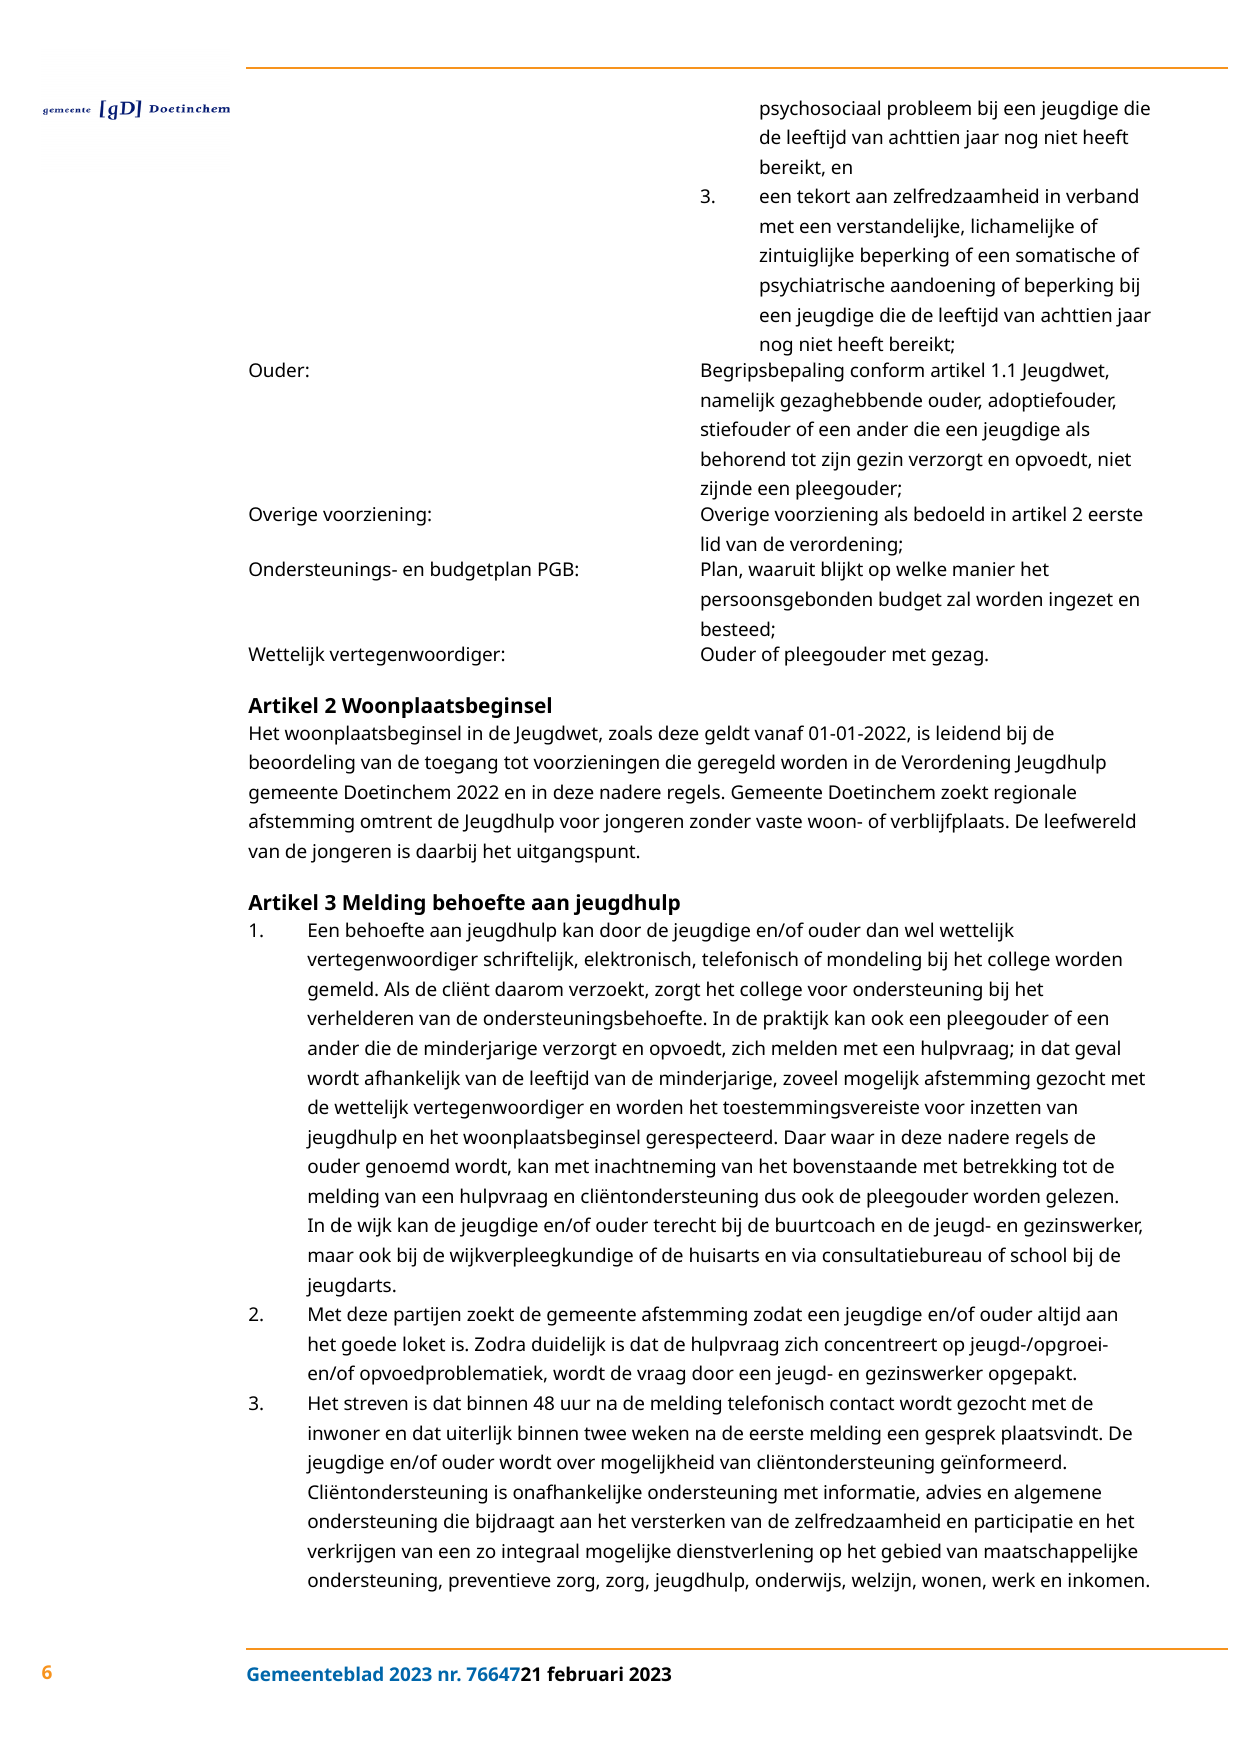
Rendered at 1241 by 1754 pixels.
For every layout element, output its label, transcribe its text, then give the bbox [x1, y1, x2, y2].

table_cell Overige voorziening: [248, 501, 700, 557]
table_cell Ondersteunings- en budgetplan PGB: [248, 557, 700, 641]
table_cell Ouder of pleegouder met gezag. [700, 641, 1152, 667]
text Artikel 3 Melding behoefte aan jeugdhulp [248, 888, 1152, 917]
text Artikel 2 Woonplaatsbeginsel [248, 691, 1152, 720]
list Een behoefte aan jeugdhulp kan door de jeugdige en/of ouder dan wel wettelijk vertegenwoordiger schriftelijk, elektronisch, telefonisch of mondeling bij het college worden gemeld. Als de cliënt daarom verzoekt, zorgt het college voor ondersteuning bij het verhelderen van de ondersteuningsbehoefte. In de praktijk kan ook een pleegouder of een ander die de minderjarige verzorgt en opvoedt, zich melden met een hulpvraag; in dat geval wordt afhankelijk van de leeftijd van de minderjarige, zoveel mogelijk afstemming gezocht met de wettelijk vertegenwoordiger en worden het toestemmingsvereiste voor inzetten van jeugdhulp en het woonplaatsbeginsel gerespecteerd. Daar waar in deze nadere regels de ouder genoemd wordt, kan met inachtneming van het bovenstaande met betrekking tot de melding van een hulpvraag en cliëntondersteuning dus ook de pleegouder worden gelezen. [248, 917, 1152, 1209]
list In de wijk kan de jeugdige en/of ouder terecht bij de buurtcoach en de jeugd- en gezinswerker, maar ook bij de wijkverpleegkundige of de huisarts en via consultatiebureau of school bij de jeugdarts. [248, 1213, 1152, 1298]
table_cell Begripsbepaling conform artikel 1.1 Jeugdwet, namelijk gezaghebbende ouder, adoptiefouder, stiefouder of een ander die een jeugdige als behorend tot zijn gezin verzorgt en opvoedt, niet zijnde een pleegouder; [700, 357, 1152, 501]
list Met deze partijen zoekt de gemeente afstemming zodat een jeugdige en/of ouder altijd aan het goede loket is. Zodra duidelijk is dat de hulpvraag zich concentreert op jeugd-/opgroei- en/of opvoedproblematiek, wordt de vraag door een jeugd- en gezinswerker opgepakt. [248, 1301, 1152, 1386]
table_cell psychosociaal probleem bij een jeugdige die de leeftijd van achttien jaar nog niet heeft bereikt, en een tekort aan zelfredzaamheid in verband met een verstandelijke, lichamelijke of zintuiglijke beperking of een somatische of psychiatrische aandoening of beperking bij een jeugdige die de leeftijd van achttien jaar nog niet heeft bereikt; [700, 95, 1152, 357]
text Het woonplaatsbeginsel in de Jeugdwet, zoals deze geldt vanaf 01-01-2022, is leidend bij de beoordeling van de toegang tot voorzieningen die geregeld worden in de Verordening Jeugdhulp gemeente Doetinchem 2022 en in deze nadere regels. Gemeente Doetinchem zoekt regionale afstemming omtrent de Jeugdhulp voor jongeren zonder vaste woon- of verblijfplaats. De leefwereld van de jongeren is daarbij het uitgangspunt. [248, 720, 1152, 864]
table_cell Wettelijk vertegenwoordiger: [248, 641, 700, 667]
list Het streven is dat binnen 48 uur na de melding telefonisch contact wordt gezocht met de inwoner en dat uiterlijk binnen twee weken na de eerste melding een gesprek plaatsvindt. De jeugdige en/of ouder wordt over mogelijkheid van cliëntondersteuning geïnformeerd. Cliëntondersteuning is onafhankelijke ondersteuning met informatie, advies en algemene ondersteuning die bijdraagt aan het versterken van de zelfredzaamheid en participatie en het verkrijgen van een zo integraal mogelijke dienstverlening op het gebied van maatschappelijke ondersteuning, preventieve zorg, zorg, jeugdhulp, onderwijs, welzijn, wonen, werk en inkomen. [248, 1390, 1152, 1593]
picture [41, 47, 231, 172]
table_cell Plan, waaruit blijkt op welke manier het persoonsgebonden budget zal worden ingezet en besteed; [700, 557, 1152, 641]
table_cell Overige voorziening als bedoeld in artikel 2 eerste lid van de verordening; [700, 501, 1152, 557]
table_cell Ouder: [248, 357, 700, 501]
table_cell [248, 95, 700, 357]
